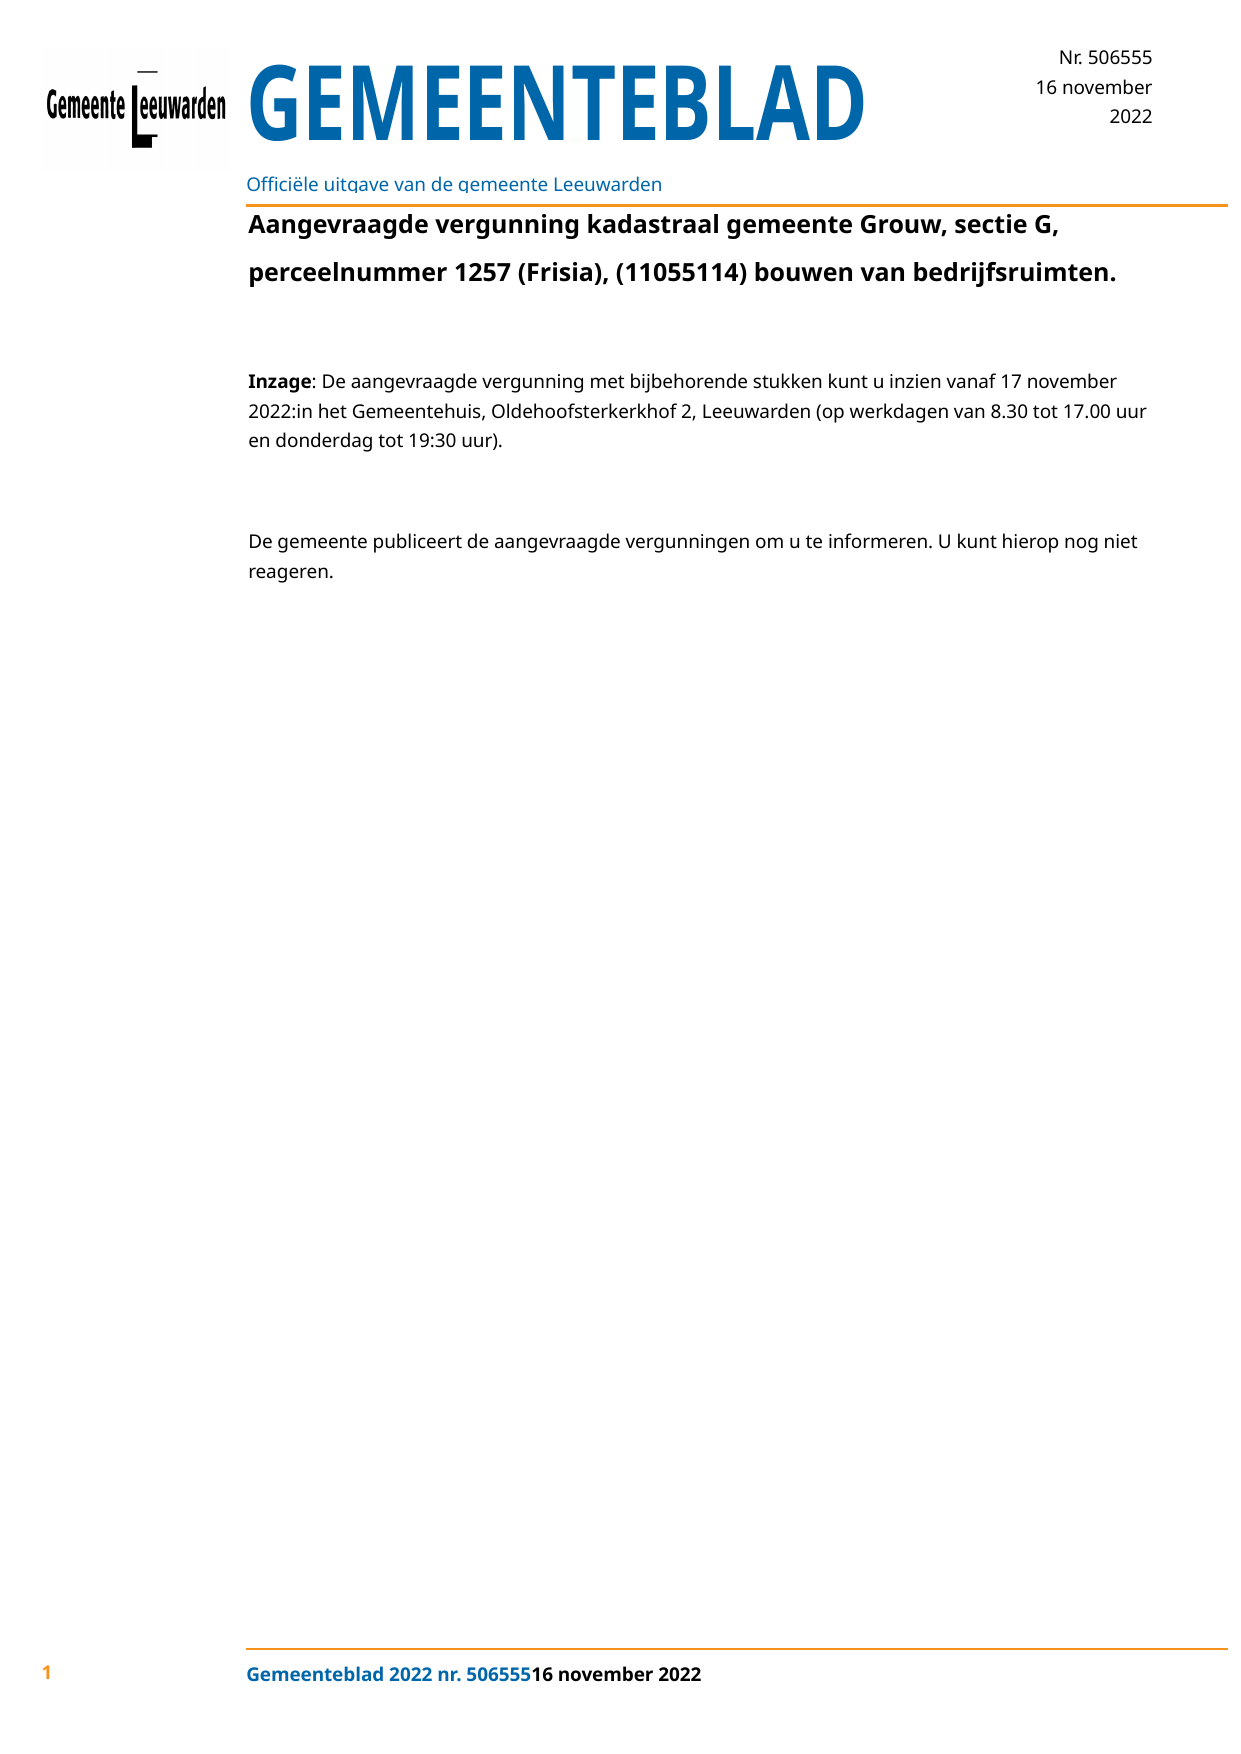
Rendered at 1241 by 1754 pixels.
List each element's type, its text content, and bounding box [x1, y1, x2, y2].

text De gemeente publiceert de aangevraagde vergunningen om u te informeren. U kunt hierop nog niet reageren. [248, 528, 1152, 584]
text Inzage: De aangevraagde vergunning met bijbehorende stukken kunt u inzien vanaf 17 november 2022:in het Gemeentehuis, Oldehoofsterkerkhof 2, Leeuwarden (op werkdagen van 8.30 tot 17.00 uur en donderdag tot 19:30 uur). [248, 368, 1152, 453]
text Aangevraagde vergunning kadastraal gemeente Grouw, sectie G, perceelnummer 1257 (Frisia), (11055114) bouwen van bedrijfsruimten. [248, 207, 1152, 288]
picture [41, 47, 231, 172]
